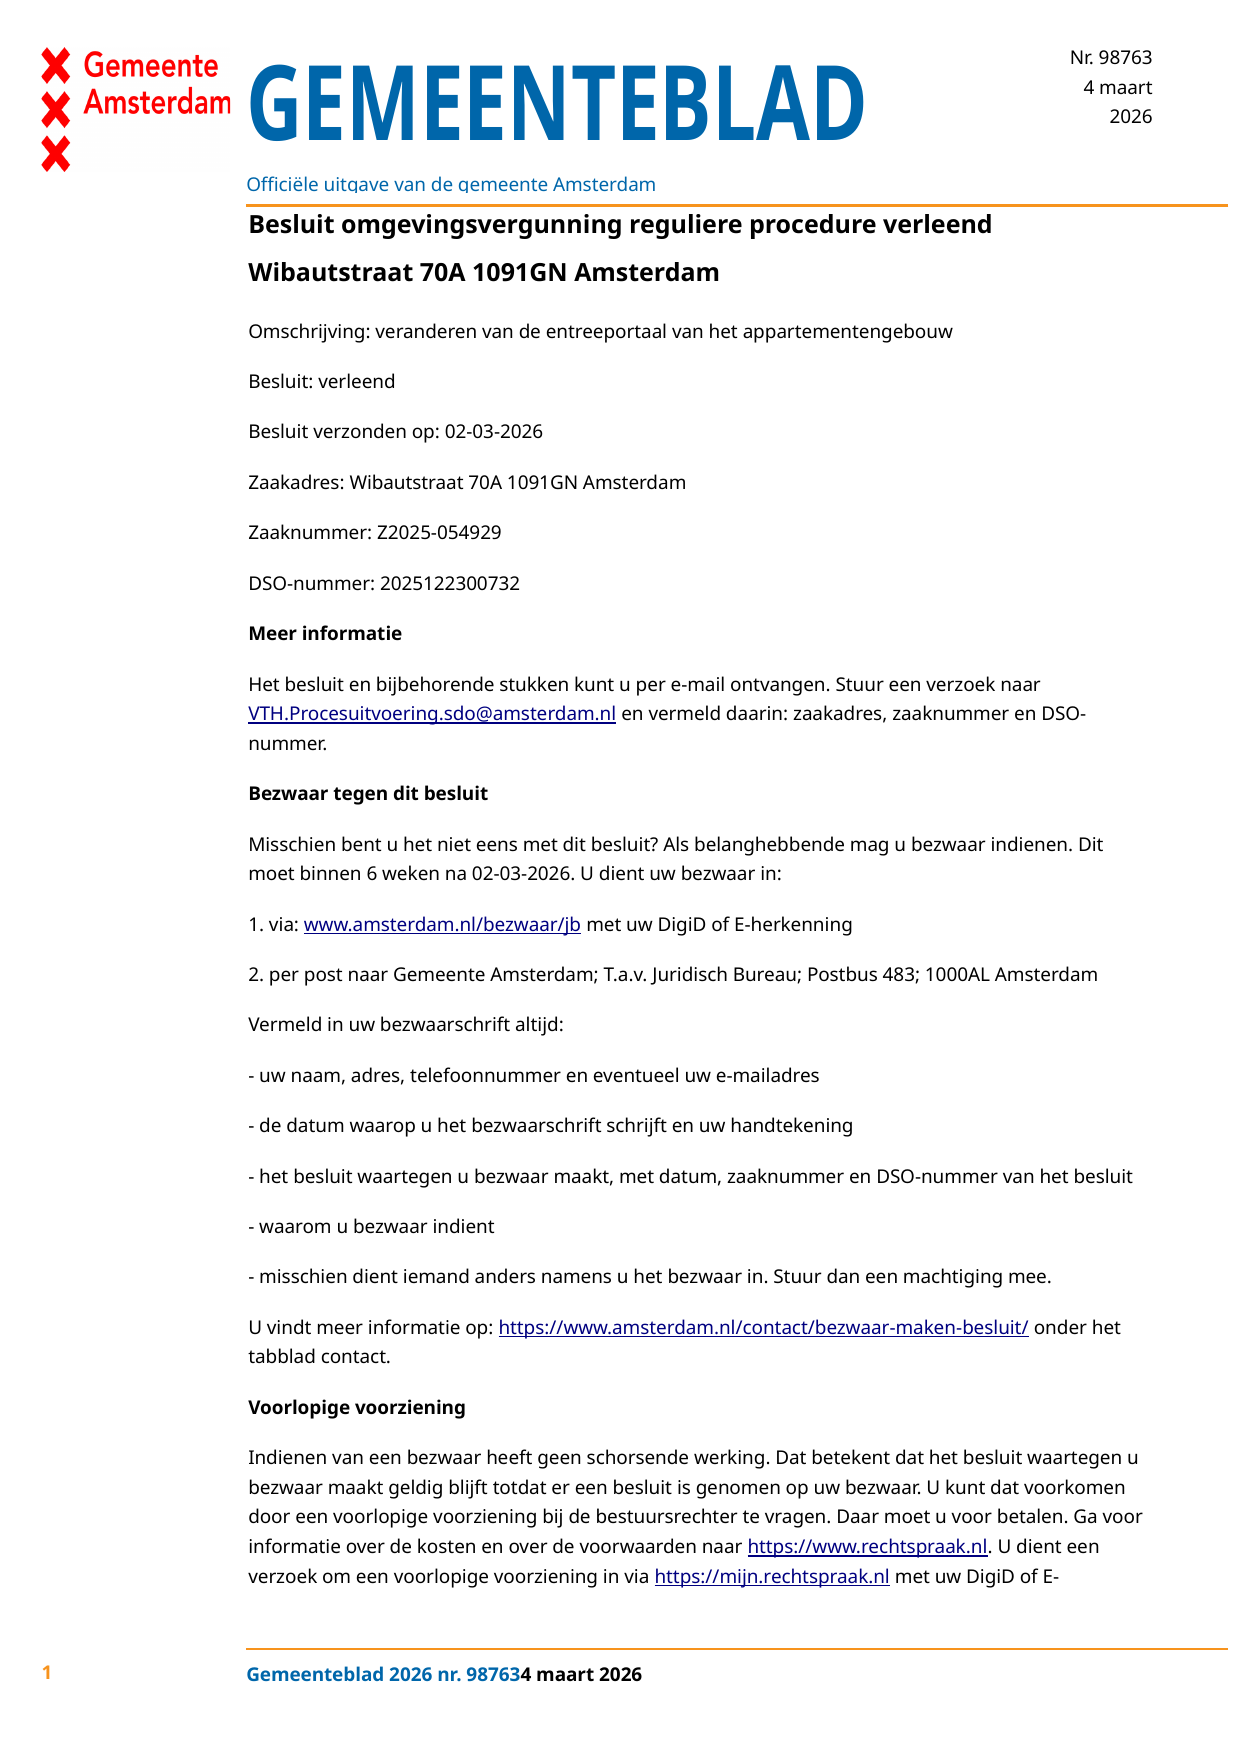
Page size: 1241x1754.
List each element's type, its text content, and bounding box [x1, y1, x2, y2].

text DSO-nummer: 2025122300732 [248, 570, 1152, 596]
text Meer informatie [248, 620, 1152, 646]
text Besluit: verleend [248, 368, 1152, 394]
text Indienen van een bezwaar heeft geen schorsende werking. Dat betekent dat het besluit waartegen u bezwaar maakt geldig blijft totdat er een besluit is genomen op uw bezwaar. U kunt dat voorkomen door een voorlopige voorziening bij de bestuursrechter te vragen. Daar moet u voor betalen. Ga voor informatie over de kosten en over de voorwaarden naar https://www.rechtspraak.nl. U dient een verzoek om een voorlopige voorziening in via https://mijn.rechtspraak.nl met uw DigiD of E- [248, 1444, 1152, 1589]
text Bezwaar tegen dit besluit [248, 780, 1152, 806]
text Omschrijving: veranderen van de entreeportaal van het appartementengebouw [248, 318, 1152, 344]
text Besluit verzonden op: 02-03-2026 [248, 419, 1152, 444]
text Voorlopige voorziening [248, 1394, 1152, 1420]
text U vindt meer informatie op: https://www.amsterdam.nl/contact/bezwaar-maken-besluit/ onder het tabblad contact. [248, 1314, 1152, 1369]
text - uw naam, adres, telefoonnummer en eventueel uw e-mailadres [248, 1062, 1152, 1088]
text Misschien bent u het niet eens met dit besluit? Als belanghebbende mag u bezwaar indienen. Dit moet binnen 6 weken na 02-03-2026. U dient uw bezwaar in: [248, 831, 1152, 886]
text Zaaknummer: Z2025-054929 [248, 519, 1152, 545]
picture [41, 47, 231, 172]
text Besluit omgevingsvergunning reguliere procedure verleend Wibautstraat 70A 1091GN Amsterdam [248, 207, 1152, 288]
text - de datum waarop u het bezwaarschrift schrijft en uw handtekening [248, 1112, 1152, 1138]
text Zaakadres: Wibautstraat 70A 1091GN Amsterdam [248, 469, 1152, 495]
text - het besluit waartegen u bezwaar maakt, met datum, zaaknummer en DSO-nummer van het besluit [248, 1163, 1152, 1189]
text - waarom u bezwaar indient [248, 1213, 1152, 1239]
text 2. per post naar Gemeente Amsterdam; T.a.v. Juridisch Bureau; Postbus 483; 1000AL Amsterdam [248, 961, 1152, 987]
text Vermeld in uw bezwaarschrift altijd: [248, 1012, 1152, 1037]
text - misschien dient iemand anders namens u het bezwaar in. Stuur dan een machtiging mee. [248, 1264, 1152, 1289]
text Het besluit en bijbehorende stukken kunt u per e-mail ontvangen. Stuur een verzoek naar VTH.Procesuitvoering.sdo@amsterdam.nl en vermeld daarin: zaakadres, zaaknummer en DSO-nummer. [248, 671, 1152, 756]
text 1. via: www.amsterdam.nl/bezwaar/jb met uw DigiD of E-herkenning [248, 911, 1152, 937]
